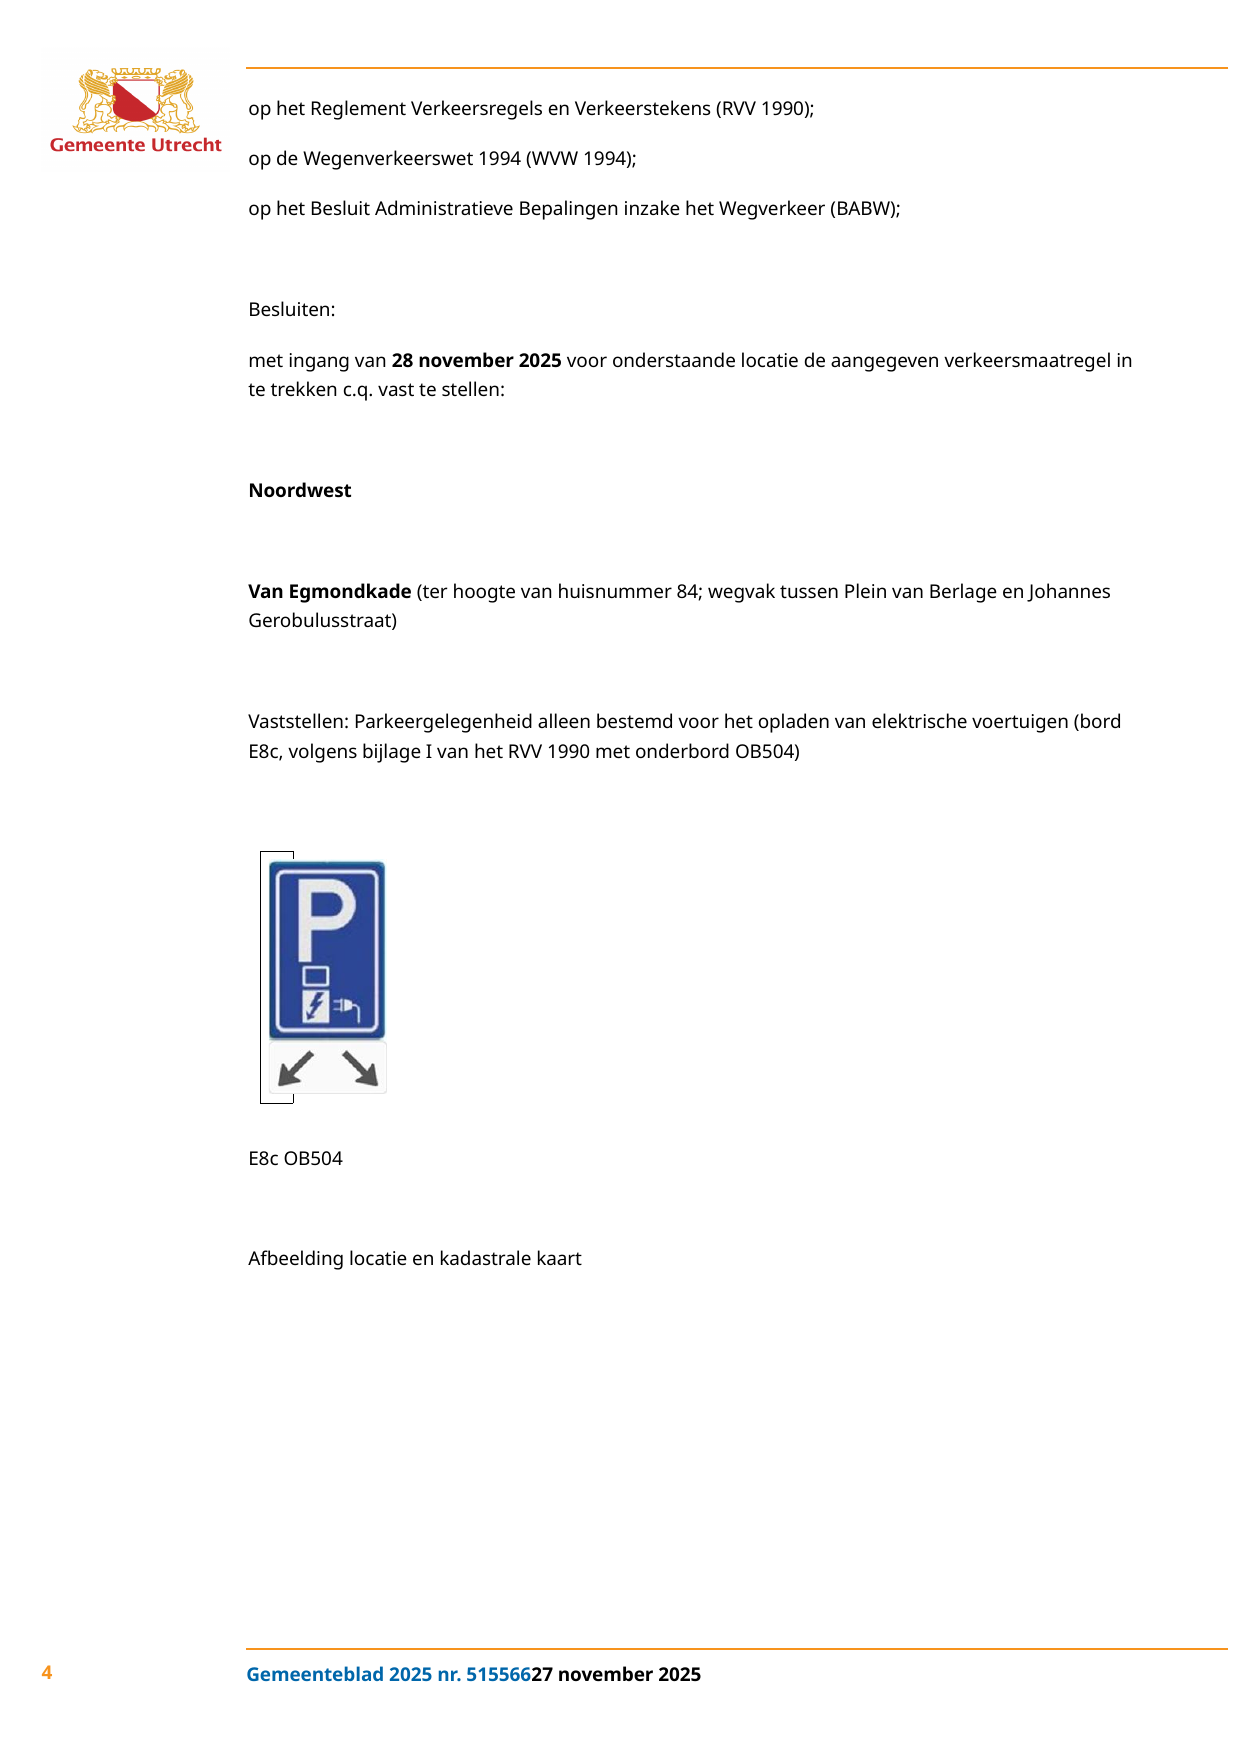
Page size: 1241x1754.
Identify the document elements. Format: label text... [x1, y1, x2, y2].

text Van Egmondkade (ter hoogte van huisnummer 84; wegvak tussen Plein van Berlage en Johannes Gerobulusstraat) [248, 578, 1152, 633]
picture [268, 859, 387, 1094]
text op het Besluit Administratieve Bepalingen inzake het Wegverkeer (BABW); [248, 196, 1152, 221]
text met ingang van 28 november 2025 voor onderstaande locatie de aangegeven verkeersmaatregel in te trekken c.q. vast te stellen: [248, 347, 1152, 402]
text Besluiten: [248, 296, 1152, 322]
text op de Wegenverkeerswet 1994 (WVW 1994); [248, 145, 1152, 171]
text Vaststellen: Parkeergelegenheid alleen bestemd voor het opladen van elektrische voertuigen (bord E8c, volgens bijlage I van het RVV 1990 met onderbord OB504) [248, 708, 1152, 764]
text Afbeelding locatie en kadastrale kaart [248, 1246, 1152, 1271]
picture [41, 47, 231, 172]
text op het Reglement Verkeersregels en Verkeerstekens (RVV 1990); [248, 95, 1152, 121]
text Noordwest [248, 477, 1152, 503]
text E8c OB504 [248, 1145, 1152, 1171]
